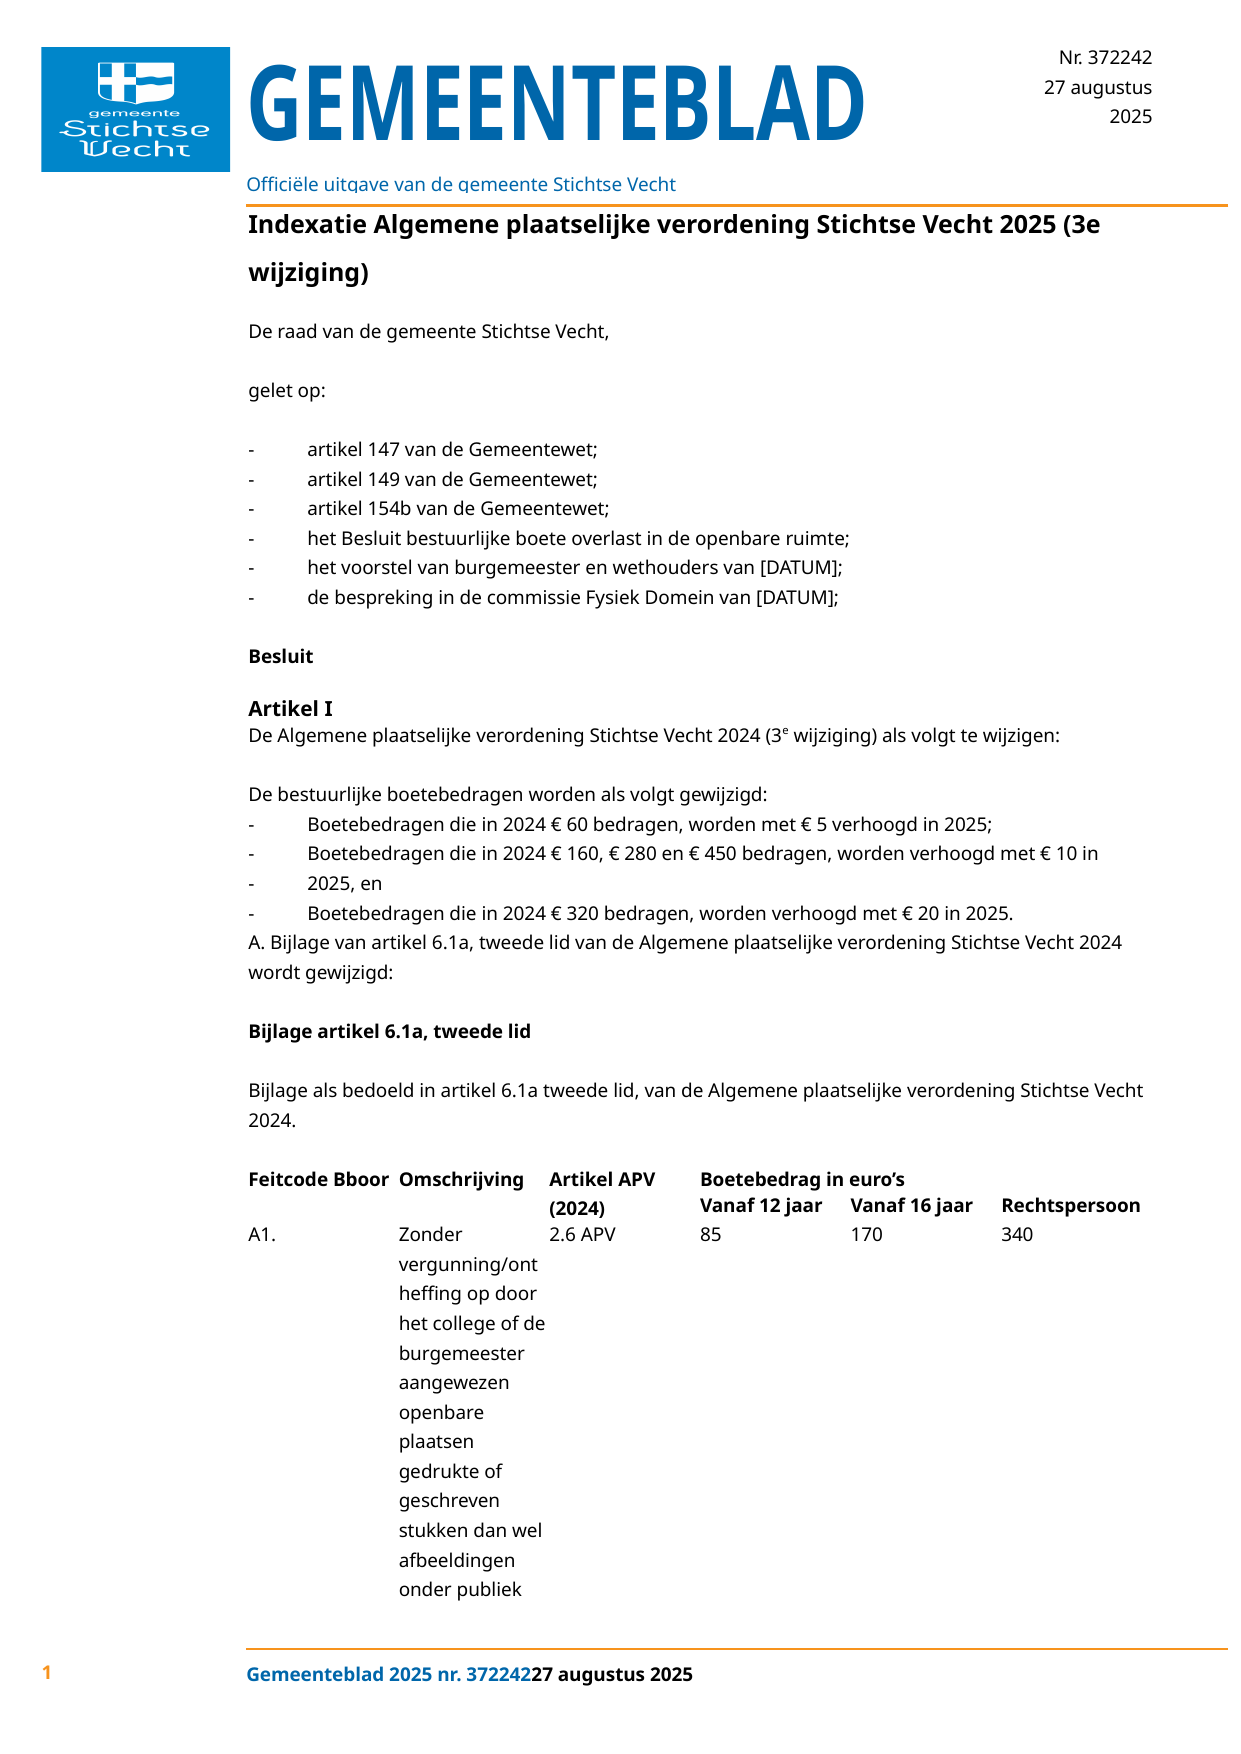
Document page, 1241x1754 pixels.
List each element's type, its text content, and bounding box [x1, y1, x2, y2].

text Artikel I [248, 694, 1152, 722]
table_cell Vanaf 12 jaar [700, 1192, 850, 1221]
list Boetebedragen die in 2024 € 160, € 280 en € 450 bedragen, worden verhoogd met € 10 in [248, 841, 1152, 866]
table_cell 340 [1001, 1221, 1152, 1602]
list artikel 147 van de Gemeentewet; [248, 436, 1152, 462]
table_cell 2.6 APV [549, 1221, 700, 1602]
list Boetebedragen die in 2024 € 320 bedragen, worden verhoogd met € 20 in 2025. [248, 900, 1152, 925]
list artikel 149 van de Gemeentewet; [248, 466, 1152, 492]
list Boetebedragen die in 2024 € 60 bedragen, worden met € 5 verhoogd in 2025; [248, 811, 1152, 837]
list het voorstel van burgemeester en wethouders van [DATUM]; [248, 554, 1152, 580]
table_header Omschrijving [399, 1166, 549, 1221]
picture [137, 63, 174, 103]
text De Algemene plaatselijke verordening Stichtse Vecht 2024 (3e wijziging) als volgt te wijzigen: [248, 722, 1152, 748]
list de bespreking in de commissie Fysiek Domein van [DATUM]; [248, 584, 1152, 610]
text Indexatie Algemene plaatselijke verordening Stichtse Vecht 2025 (3e wijziging) [248, 207, 1152, 288]
table_cell 85 [700, 1221, 850, 1602]
text Besluit [248, 643, 1152, 669]
text A. Bijlage van artikel 6.1a, tweede lid van de Algemene plaatselijke verordening Stichtse Vecht 2024 wordt gewijzigd: [248, 929, 1152, 984]
table_cell Vanaf 16 jaar [850, 1192, 1001, 1221]
list 2025, en [248, 870, 1152, 896]
text De bestuurlijke boetebedragen worden als volgt gewijzigd: [248, 781, 1152, 807]
table_header Feitcode Bboor [248, 1166, 398, 1221]
text De raad van de gemeente Stichtse Vecht, [248, 318, 1152, 344]
picture [99, 63, 135, 101]
table_cell A1. [248, 1221, 398, 1602]
list artikel 154b van de Gemeentewet; [248, 495, 1152, 521]
list het Besluit bestuurlijke boete overlast in de openbare ruimte; [248, 525, 1152, 551]
text Bijlage artikel 6.1a, tweede lid [248, 1018, 1152, 1044]
text gelet op: [248, 377, 1152, 403]
table_cell Zonder vergunning/ontheffing op door het college of de burgemeester aangewezen openbare plaatsen gedrukte of geschreven stukken dan wel afbeeldingen onder publiek [399, 1221, 549, 1602]
text Bijlage als bedoeld in artikel 6.1a tweede lid, van de Algemene plaatselijke verordening Stichtse Vecht 2024. [248, 1077, 1152, 1132]
table_header Artikel APV (2024) [549, 1166, 700, 1221]
table_header Boetebedrag in euro’s [700, 1166, 1152, 1192]
table_cell Rechtspersoon [1001, 1192, 1152, 1221]
table_cell 170 [850, 1221, 1001, 1602]
